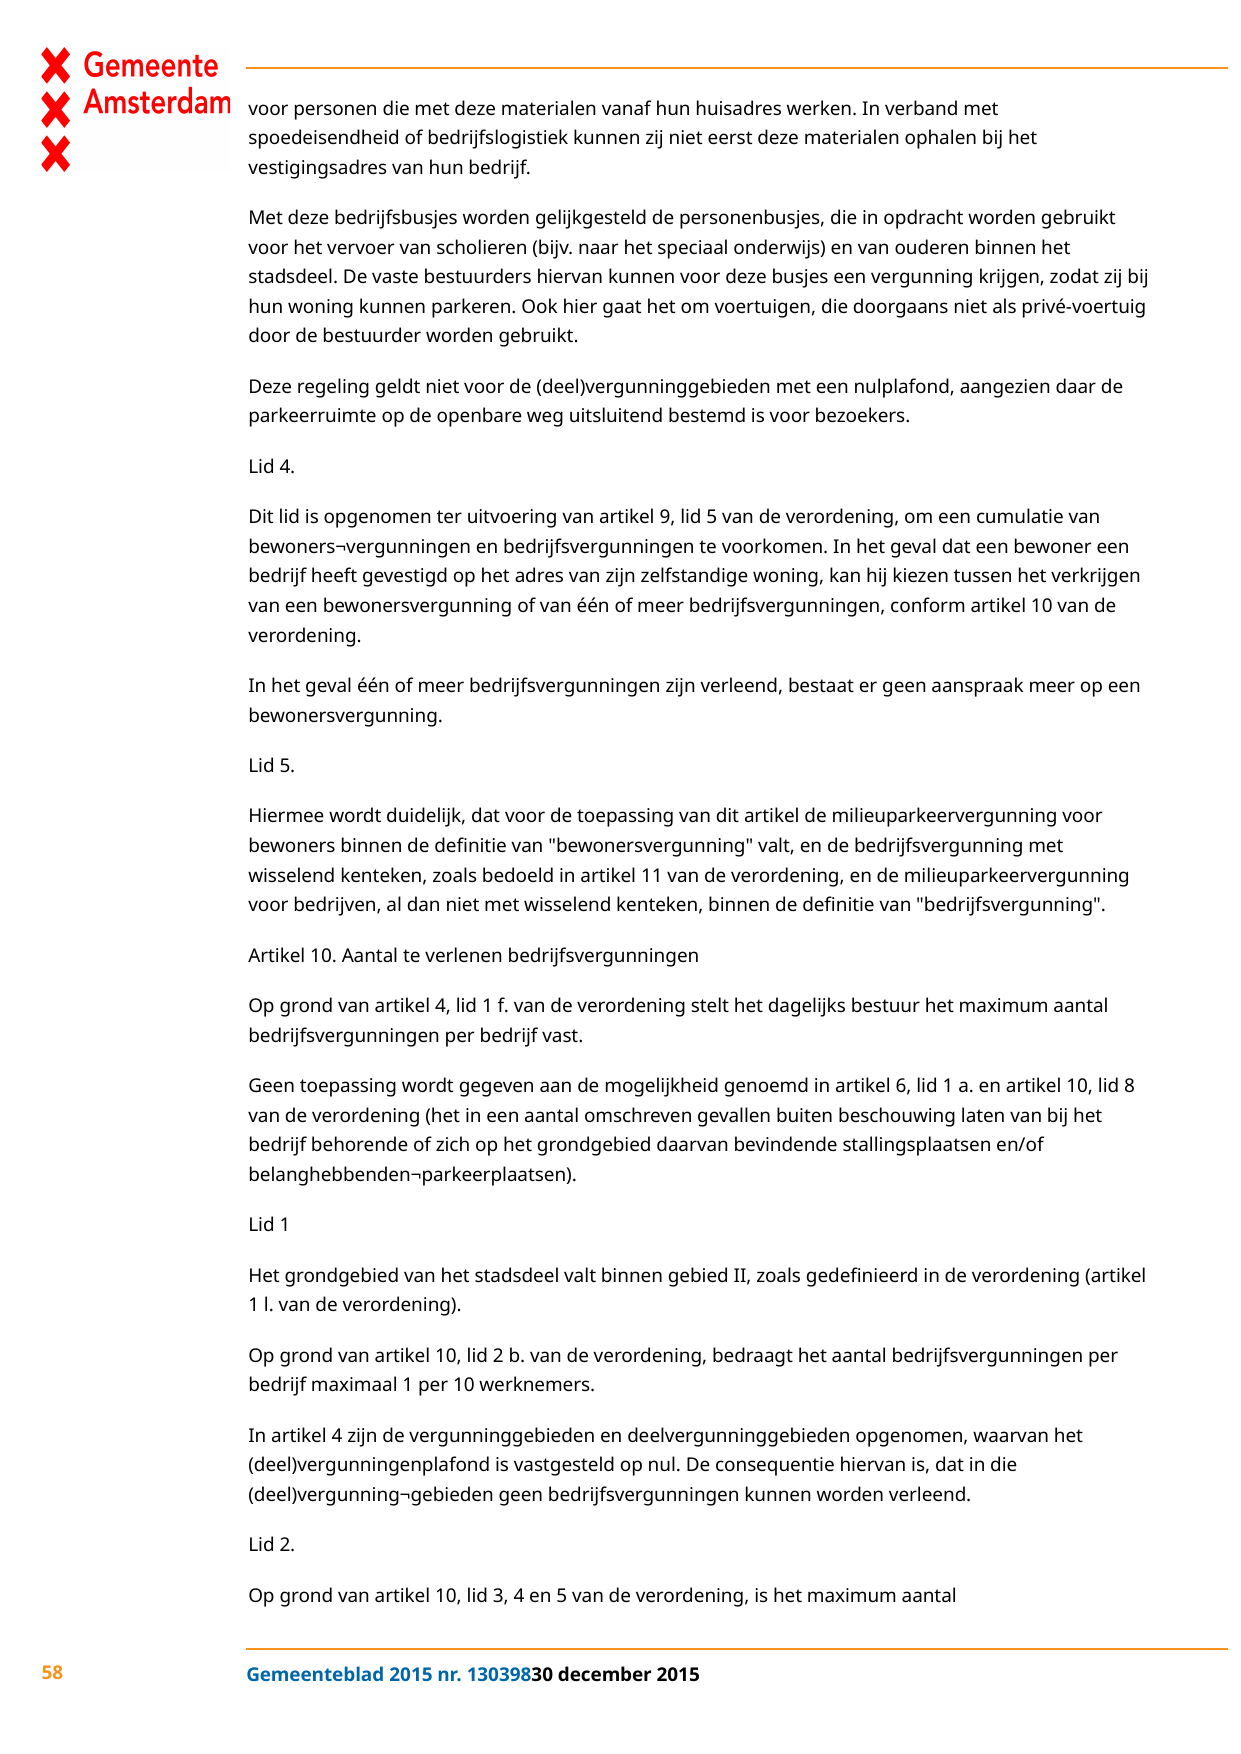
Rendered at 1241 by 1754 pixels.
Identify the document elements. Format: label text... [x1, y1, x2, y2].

text In artikel 4 zijn de vergunninggebieden en deelvergunninggebieden opgenomen, waarvan het (deel)vergunningenplafond is vastgesteld op nul. De consequentie hiervan is, dat in die (deel)vergunning¬gebieden geen bedrijfsvergunningen kunnen worden verleend. [248, 1422, 1152, 1507]
text In het geval één of meer bedrijfsvergunningen zijn verleend, bestaat er geen aanspraak meer op een bewonersvergunning. [248, 672, 1152, 728]
text Op grond van artikel 10, lid 2 b. van de verordening, bedraagt het aantal bedrijfsvergunningen per bedrijf maximaal 1 per 10 werknemers. [248, 1342, 1152, 1397]
text Lid 1 [248, 1211, 1152, 1237]
text Lid 4. [248, 453, 1152, 479]
picture [41, 47, 231, 172]
text Het grondgebied van het stadsdeel valt binnen gebied II, zoals gedefinieerd in de verordening (artikel 1 l. van de verordening). [248, 1262, 1152, 1317]
text Geen toepassing wordt gegeven aan de mogelijkheid genoemd in artikel 6, lid 1 a. en artikel 10, lid 8 van de verordening (het in een aantal omschreven gevallen buiten beschouwing laten van bij het bedrijf behorende of zich op het grondgebied daarvan bevindende stallingsplaatsen en/of belanghebbenden¬parkeerplaatsen). [248, 1072, 1152, 1187]
text Deze regeling geldt niet voor de (deel)vergunninggebieden met een nulplafond, aangezien daar de parkeerruimte op de openbare weg uitsluitend bestemd is voor bezoekers. [248, 373, 1152, 428]
text Dit lid is opgenomen ter uitvoering van artikel 9, lid 5 van de verordening, om een cumulatie van bewoners¬vergunningen en bedrijfsvergunningen te voorkomen. In het geval dat een bewoner een bedrijf heeft gevestigd op het adres van zijn zelfstandige woning, kan hij kiezen tussen het verkrijgen van een bewonersvergunning of van één of meer bedrijfsvergunningen, conform artikel 10 van de verordening. [248, 503, 1152, 648]
text Op grond van artikel 10, lid 3, 4 en 5 van de verordening, is het maximum aantal [248, 1582, 1152, 1608]
text Lid 2. [248, 1531, 1152, 1557]
text voor personen die met deze materialen vanaf hun huisadres werken. In verband met spoedeisendheid of bedrijfslogistiek kunnen zij niet eerst deze materialen ophalen bij het vestigingsadres van hun bedrijf. [248, 95, 1152, 180]
text Met deze bedrijfsbusjes worden gelijkgesteld de personenbusjes, die in opdracht worden gebruikt voor het vervoer van scholieren (bijv. naar het speciaal onderwijs) en van ouderen binnen het stadsdeel. De vaste bestuurders hiervan kunnen voor deze busjes een vergunning krijgen, zodat zij bij hun woning kunnen parkeren. Ook hier gaat het om voertuigen, die doorgaans niet als privé-voertuig door de bestuurder worden gebruikt. [248, 204, 1152, 348]
text Hiermee wordt duidelijk, dat voor de toepassing van dit artikel de milieuparkeervergunning voor bewoners binnen de definitie van "bewonersvergunning" valt, en de bedrijfsvergunning met wisselend kenteken, zoals bedoeld in artikel 11 van de verordening, en de milieuparkeervergunning voor bedrijven, al dan niet met wisselend kenteken, binnen de definitie van "bedrijfsvergunning". [248, 803, 1152, 917]
text Lid 5. [248, 752, 1152, 778]
text Artikel 10. Aantal te verlenen bedrijfsvergunningen [248, 942, 1152, 968]
text Op grond van artikel 4, lid 1 f. van de verordening stelt het dagelijks bestuur het maximum aantal bedrijfsvergunningen per bedrijf vast. [248, 992, 1152, 1048]
